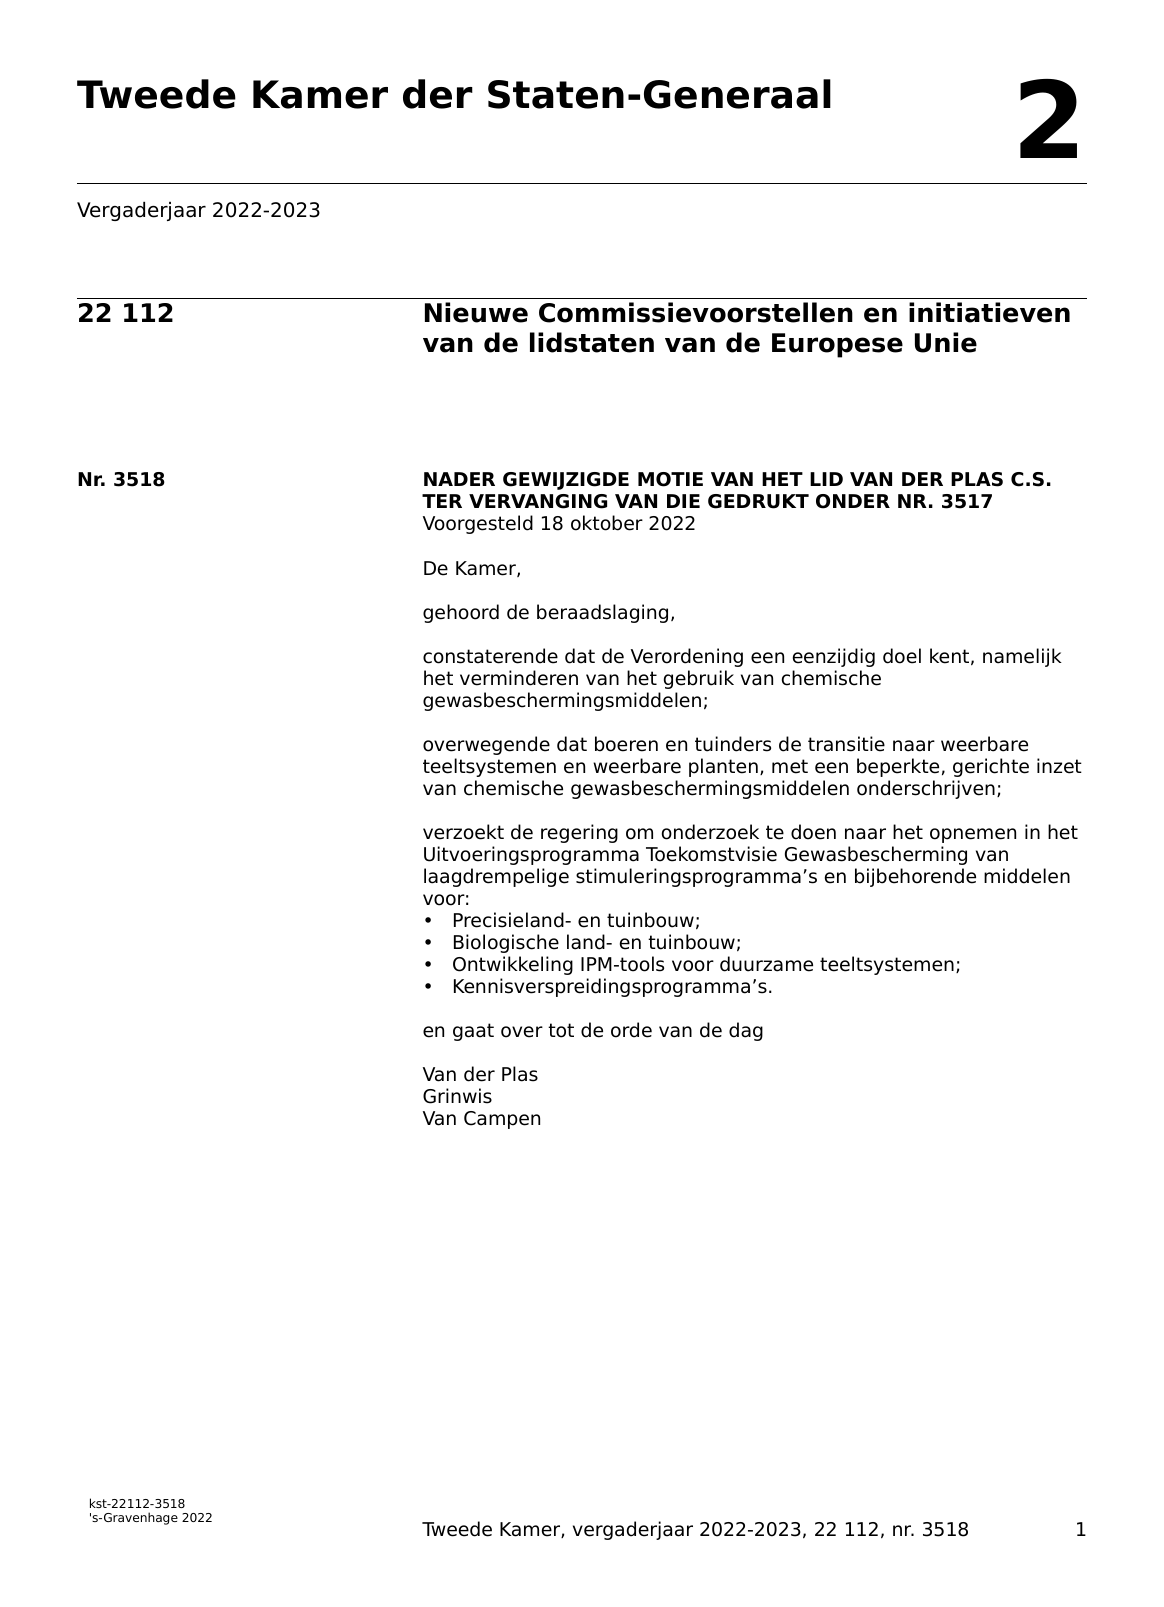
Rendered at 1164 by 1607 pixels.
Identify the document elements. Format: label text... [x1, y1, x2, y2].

text verzoekt de regering om onderzoek te doen naar het opnemen in het Uitvoeringsprogramma Toekomstvisie Gewasbescherming van laagdrempelige stimuleringsprogramma’s en bijbehorende middelen voor: [422, 822, 1087, 910]
text 's-Gravenhage 2022 [88, 1511, 323, 1525]
text Van der Plas [422, 1064, 1087, 1086]
subtitle Nr. 3518 NADER GEWIJZIGDE MOTIE VAN HET LID VAN DER PLAS C.S. TER VERVANGING VAN DIE GEDRUKT ONDER NR. 3517 [77, 469, 1087, 513]
text kst-22112-3518 [88, 1497, 323, 1511]
table_header Tweede Kamer der Staten-Generaal [77, 59, 886, 183]
table_cell Vergaderjaar 2022-2023 [77, 184, 1087, 298]
text overwegende dat boeren en tuinders de transitie naar weerbare teeltsystemen en weerbare planten, met een beperkte, gerichte inzet van chemische gewasbeschermingsmiddelen onderschrijven; [422, 734, 1087, 800]
text Grinwis [422, 1086, 1087, 1108]
text • Biologische land- en tuinbouw; [422, 932, 1087, 954]
text Voorgesteld 18 oktober 2022 [422, 513, 1087, 535]
text De Kamer, [422, 557, 1087, 579]
subtitle 22 112 Nieuwe Commissievoorstellen en initiatieven van de lidstaten van de Europese Unie [77, 299, 1087, 358]
text gehoord de beraadslaging, [422, 602, 1087, 624]
text constaterende dat de Verordening een eenzijdig doel kent, namelijk het verminderen van het gebruik van chemische gewasbeschermingsmiddelen; [422, 646, 1087, 712]
text • Kennisverspreidingsprogramma’s. [422, 976, 1087, 998]
text • Ontwikkeling IPM-tools voor duurzame teeltsystemen; [422, 954, 1087, 976]
text • Precisieland- en tuinbouw; [422, 910, 1087, 932]
text Van Campen [422, 1108, 1087, 1130]
text en gaat over tot de orde van de dag [422, 1020, 1087, 1042]
table_header 2 [886, 59, 1087, 183]
